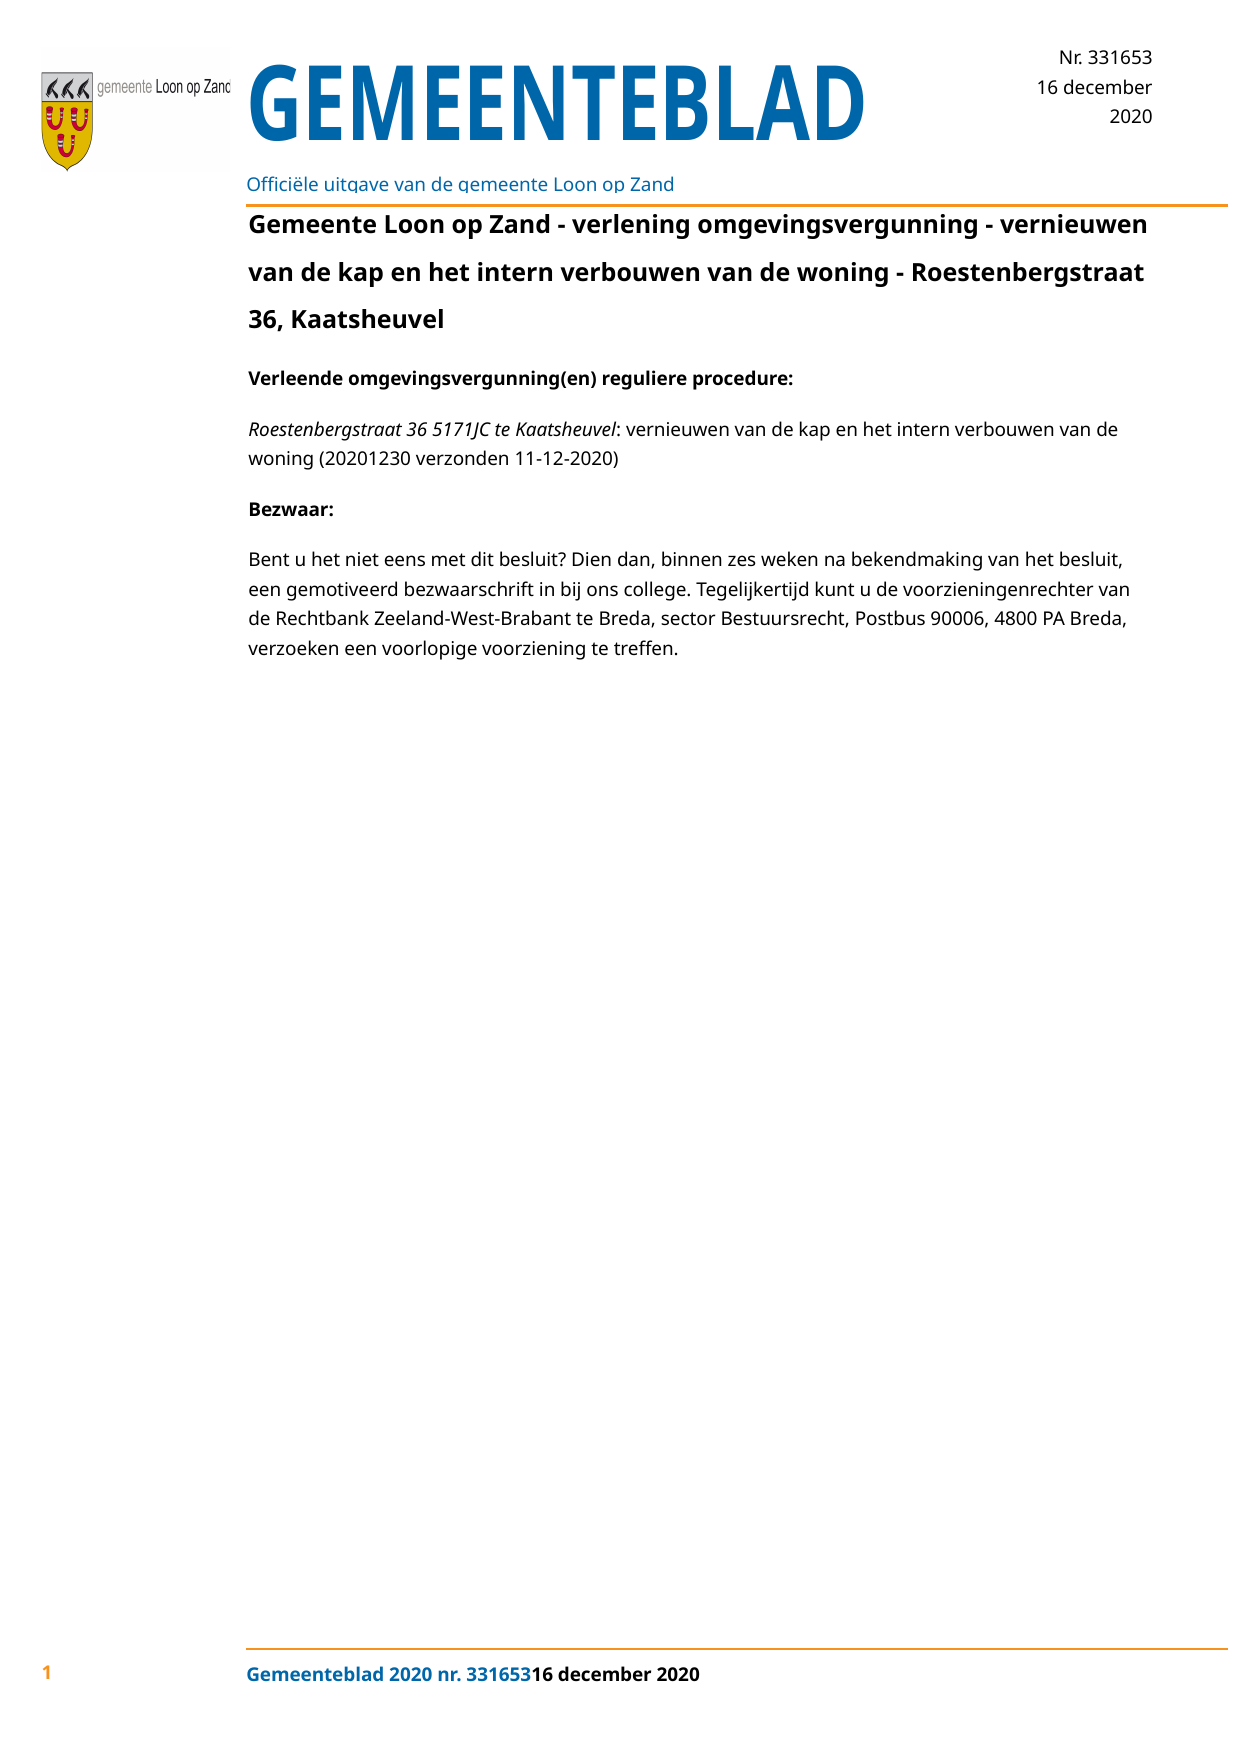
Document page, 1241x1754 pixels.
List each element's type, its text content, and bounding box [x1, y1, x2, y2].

picture [41, 47, 231, 172]
text Gemeente Loon op Zand - verlening omgevingsvergunning - vernieuwen van de kap en het intern verbouwen van de woning - Roestenbergstraat 36, Kaatsheuvel [248, 207, 1152, 336]
text Bezwaar: [248, 496, 1152, 522]
text Verleende omgevingsvergunning(en) reguliere procedure: [248, 366, 1152, 391]
text Bent u het niet eens met dit besluit? Dien dan, binnen zes weken na bekendmaking van het besluit, een gemotiveerd bezwaarschrift in bij ons college. Tegelijkertijd kunt u de voorzieningenrechter van de Rechtbank Zeeland-West-Brabant te Breda, sector Bestuursrecht, Postbus 90006, 4800 PA Breda, verzoeken een voorlopige voorziening te treffen. [248, 546, 1152, 661]
text Roestenbergstraat 36 5171JC te Kaatsheuvel: vernieuwen van de kap en het intern verbouwen van de woning (20201230 verzonden 11-12-2020) [248, 416, 1152, 471]
